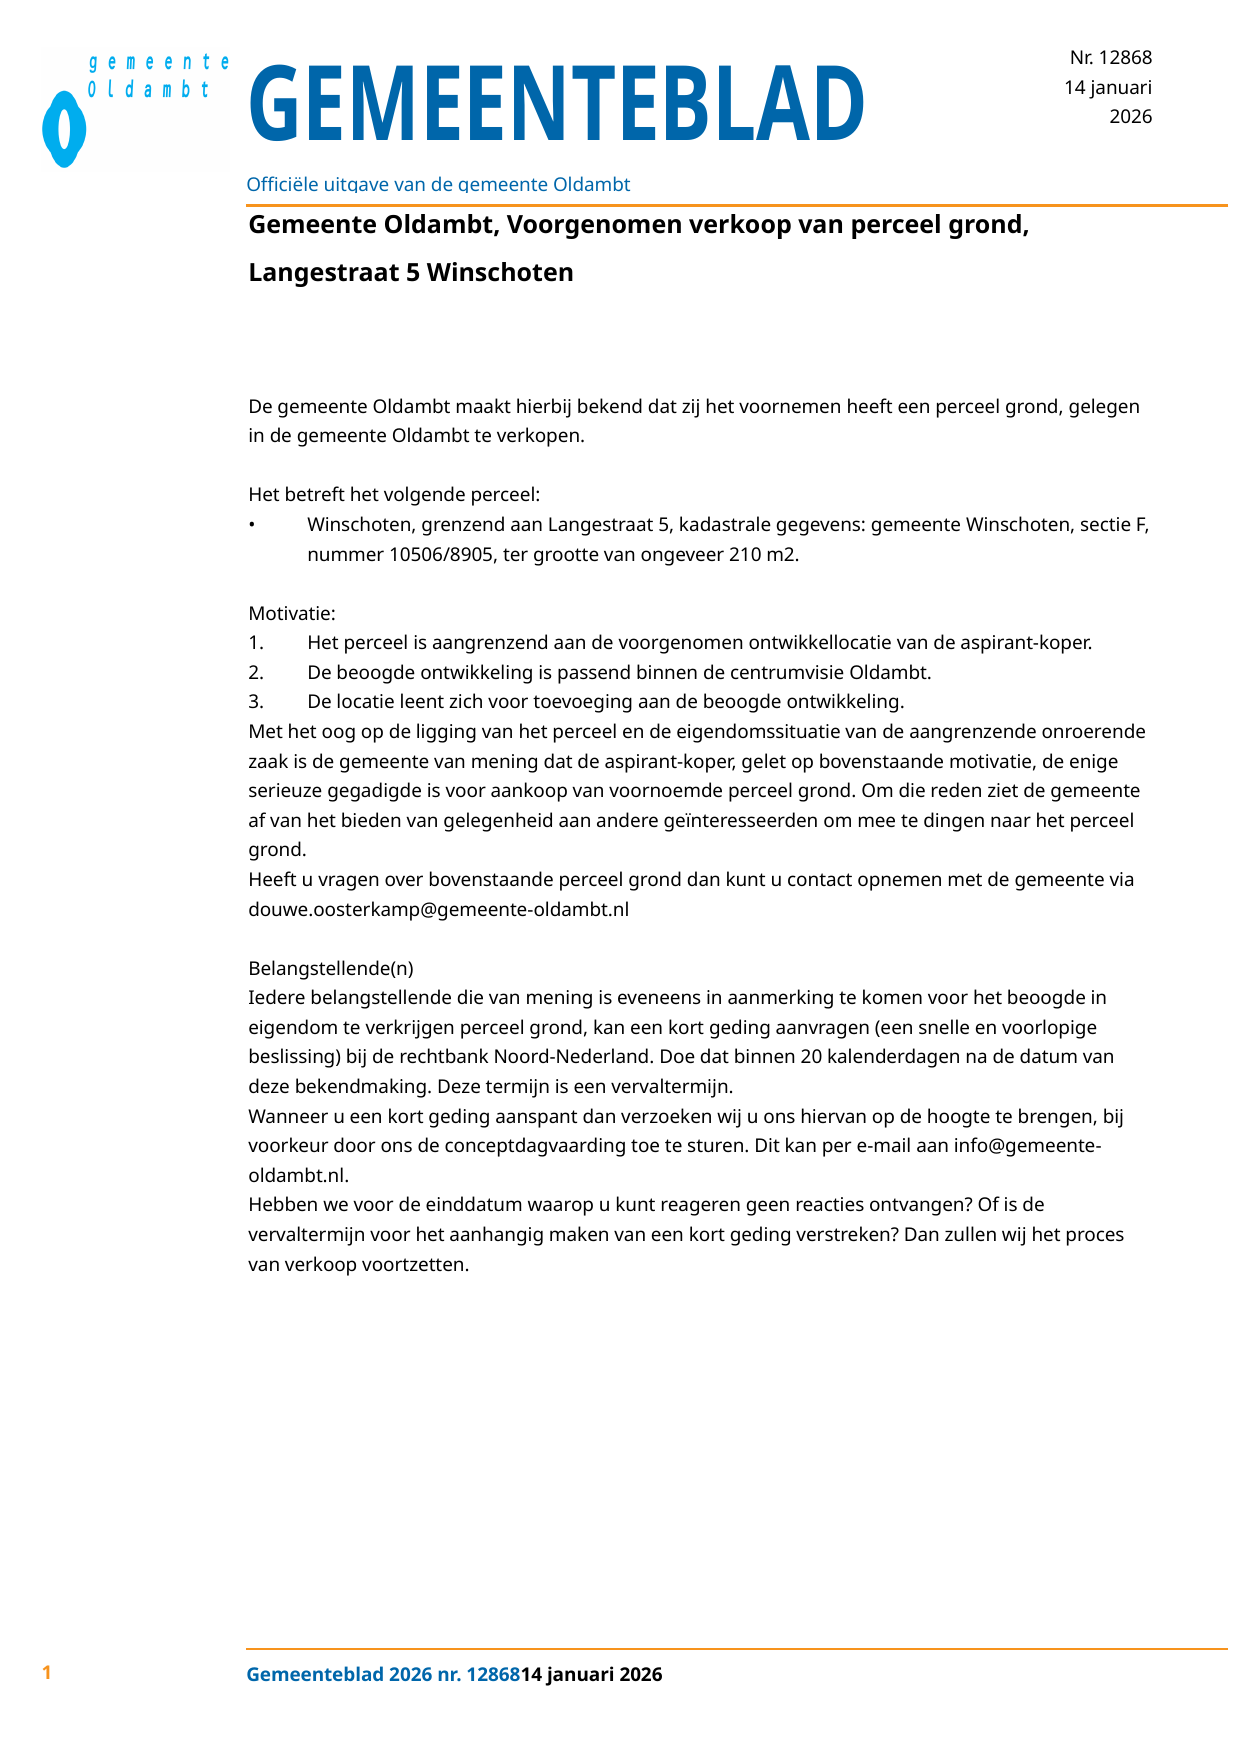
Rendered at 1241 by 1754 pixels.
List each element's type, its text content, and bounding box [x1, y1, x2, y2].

list De locatie leent zich voor toevoeging aan de beoogde ontwikkeling. [248, 689, 1152, 714]
text Gemeente Oldambt, Voorgenomen verkoop van perceel grond, Langestraat 5 Winschoten [248, 207, 1152, 288]
picture [41, 47, 231, 172]
text Belangstellende(n) [248, 955, 1152, 981]
text Hebben we voor de einddatum waarop u kunt reageren geen reacties ontvangen? Of is de vervaltermijn voor het aanhangig maken van een kort geding verstreken? Dan zullen wij het proces van verkoop voortzetten. [248, 1192, 1152, 1277]
text Iedere belangstellende die van mening is eveneens in aanmerking te komen voor het beoogde in eigendom te verkrijgen perceel grond, kan een kort geding aanvragen (een snelle en voorlopige beslissing) bij de rechtbank Noord-Nederland. Doe dat binnen 20 kalenderdagen na de datum van deze bekendmaking. Deze termijn is een vervaltermijn. [248, 984, 1152, 1099]
list De beoogde ontwikkeling is passend binnen de centrumvisie Oldambt. [248, 659, 1152, 685]
text De gemeente Oldambt maakt hierbij bekend dat zij het voornemen heeft een perceel grond, gelegen in de gemeente Oldambt te verkopen. [248, 393, 1152, 448]
text Motivatie: [248, 600, 1152, 626]
list Winschoten, grenzend aan Langestraat 5, kadastrale gegevens: gemeente Winschoten, sectie F, nummer 10506/8905, ter grootte van ongeveer 210 m2. [248, 511, 1152, 567]
text Met het oog op de ligging van het perceel en de eigendomssituatie van de aangrenzende onroerende zaak is de gemeente van mening dat de aspirant-koper, gelet op bovenstaande motivatie, de enige serieuze gegadigde is voor aankoop van voornoemde perceel grond. Om die reden ziet de gemeente af van het bieden van gelegenheid aan andere geïnteresseerden om mee te dingen naar het perceel grond. [248, 718, 1152, 862]
text Het betreft het volgende perceel: [248, 482, 1152, 507]
text Heeft u vragen over bovenstaande perceel grond dan kunt u contact opnemen met de gemeente via douwe.oosterkamp@gemeente-oldambt.nl [248, 866, 1152, 922]
list Het perceel is aangrenzend aan de voorgenomen ontwikkellocatie van de aspirant-koper. [248, 629, 1152, 655]
text Wanneer u een kort geding aanspant dan verzoeken wij u ons hiervan op de hoogte te brengen, bij voorkeur door ons de conceptdagvaarding toe te sturen. Dit kan per e-mail aan info@gemeente-oldambt.nl. [248, 1103, 1152, 1188]
